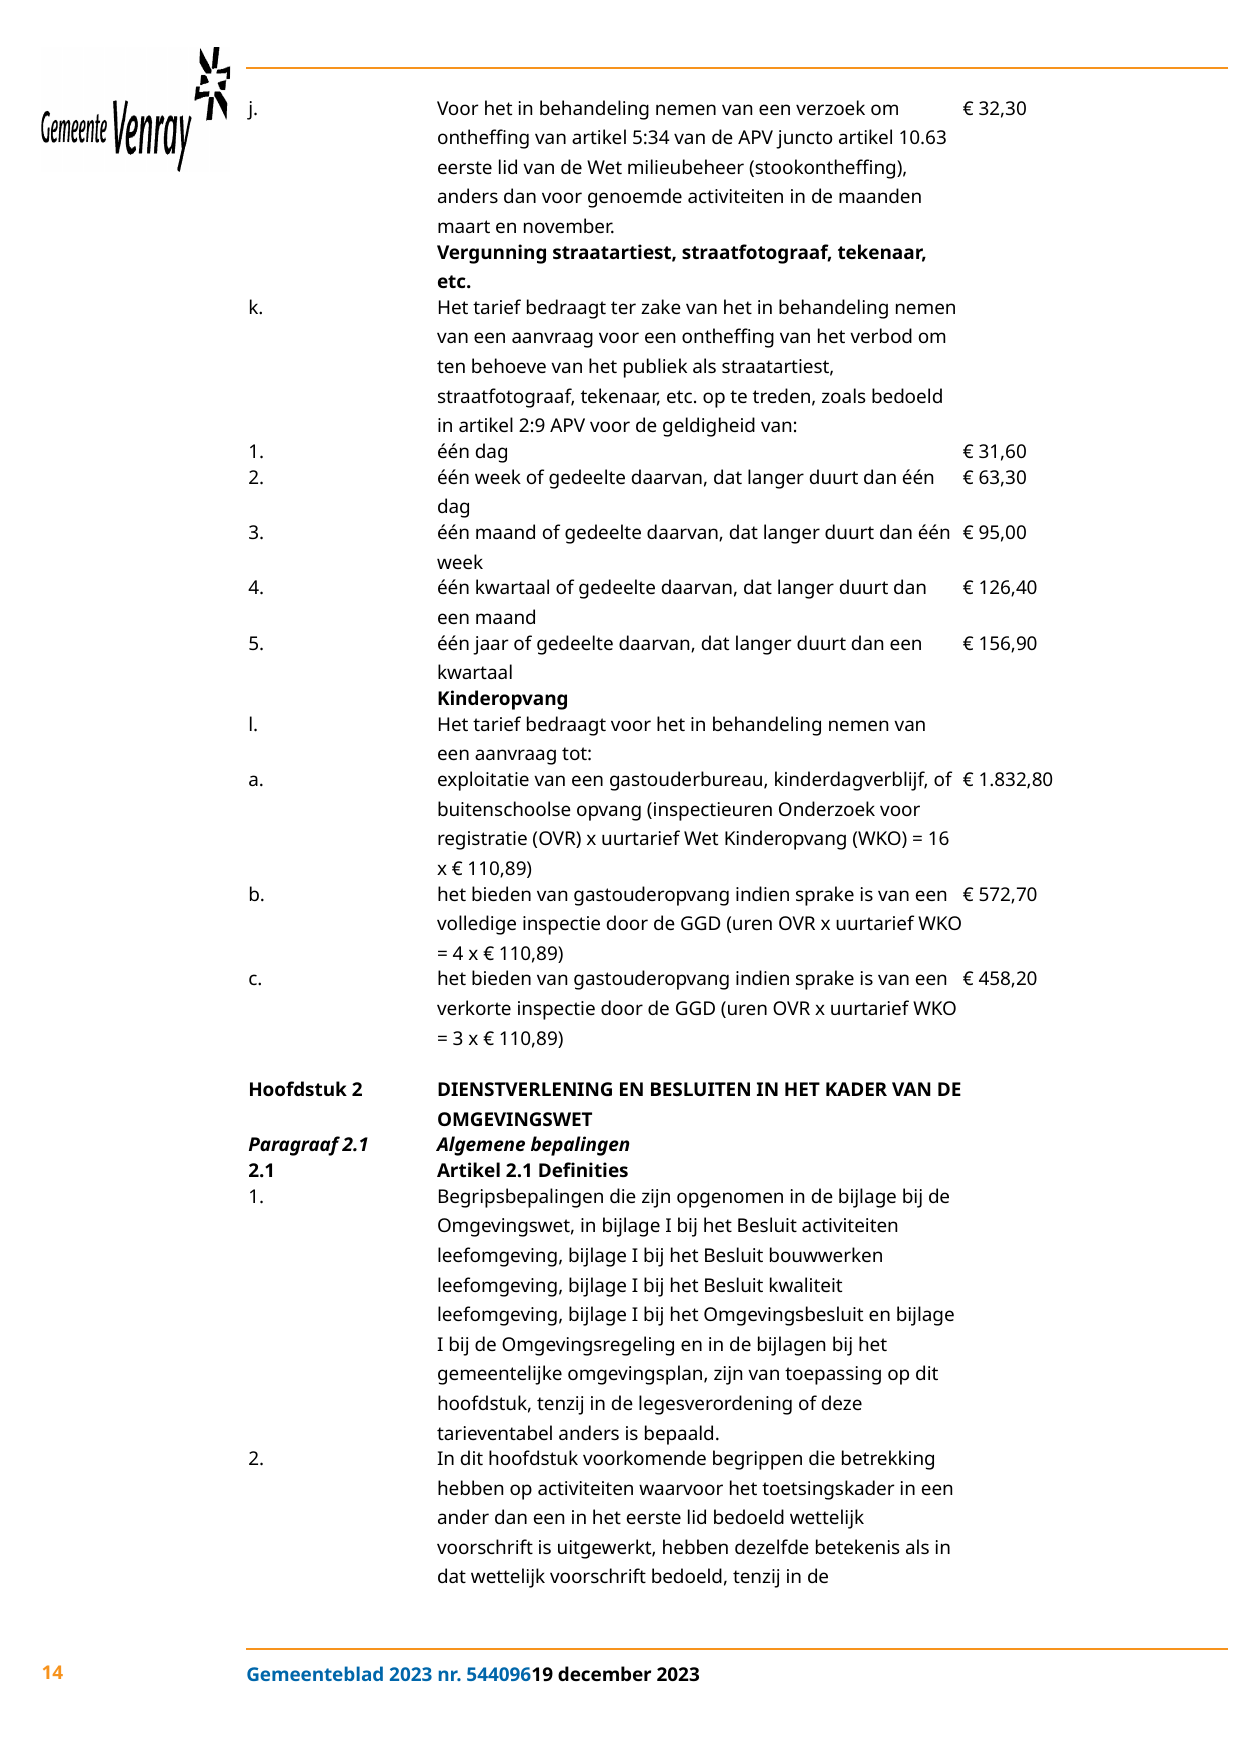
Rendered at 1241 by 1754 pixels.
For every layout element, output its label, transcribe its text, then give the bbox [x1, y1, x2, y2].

table_cell [963, 1445, 1152, 1589]
table_cell 4. [248, 575, 437, 630]
table_cell Paragraaf 2.1 [248, 1132, 437, 1157]
table_cell b. [248, 881, 437, 966]
table_cell [248, 685, 437, 711]
table_cell één kwartaal of gedeelte daarvan, dat langer duurt dan een maand [437, 575, 963, 630]
table_cell a. [248, 766, 437, 881]
table_cell DIENSTVERLENING EN BESLUITEN IN HET KADER VAN DE OMGEVINGSWET [437, 1076, 963, 1132]
table_cell exploitatie van een gastouderbureau, kinderdagverblijf, of buitenschoolse opvang (inspectieuren Onderzoek voor registratie (OVR) x uurtarief Wet Kinderopvang (WKO) = 16 x € 110,89) [437, 766, 963, 881]
table_cell [963, 1157, 1152, 1183]
table_cell het bieden van gastouderopvang indien sprake is van een verkorte inspectie door de GGD (uren OVR x uurtarief WKO = 3 x € 110,89) [437, 966, 963, 1051]
table_cell Het tarief bedraagt ter zake van het in behandeling nemen van een aanvraag voor een ontheffing van het verbod om ten behoeve van het publiek als straatartiest, straatfotograaf, tekenaar, etc. op te treden, zoals bedoeld in artikel 2:9 APV voor de geldigheid van: [437, 294, 963, 438]
table_cell [963, 685, 1152, 711]
table_cell één week of gedeelte daarvan, dat langer duurt dan één dag [437, 464, 963, 519]
table_cell € 572,70 [963, 881, 1152, 966]
table_cell 1. [248, 1183, 437, 1445]
table_cell [963, 711, 1152, 766]
table_cell € 126,40 [963, 575, 1152, 630]
table_cell 1. [248, 438, 437, 464]
picture [41, 47, 231, 172]
table_cell één jaar of gedeelte daarvan, dat langer duurt dan een kwartaal [437, 630, 963, 685]
table_cell [248, 239, 437, 294]
table_cell [963, 1076, 1152, 1132]
table_cell j. [248, 95, 437, 239]
table_cell c. [248, 966, 437, 1051]
table_cell € 32,30 [963, 95, 1152, 239]
table_cell l. [248, 711, 437, 766]
table_cell 2. [248, 464, 437, 519]
table_cell € 31,60 [963, 438, 1152, 464]
table_cell Vergunning straatartiest, straatfotograaf, tekenaar, etc. [437, 239, 963, 294]
table_cell Voor het in behandeling nemen van een verzoek om ontheffing van artikel 5:34 van de APV juncto artikel 10.63 eerste lid van de Wet milieubeheer (stookontheffing), anders dan voor genoemde activiteiten in de maanden maart en november. [437, 95, 963, 239]
table_cell 2.1 [248, 1157, 437, 1183]
table_cell Hoofdstuk 2 [248, 1076, 437, 1132]
table_cell [248, 1051, 437, 1076]
table_cell 3. [248, 519, 437, 574]
table_cell Algemene bepalingen [437, 1132, 963, 1157]
table_cell € 1.832,80 [963, 766, 1152, 881]
table_cell € 156,90 [963, 630, 1152, 685]
table_cell Kinderopvang [437, 685, 963, 711]
table_cell Artikel 2.1 Definities [437, 1157, 963, 1183]
table_cell k. [248, 294, 437, 438]
table_cell [963, 1051, 1152, 1076]
table_cell 2. [248, 1445, 437, 1589]
table_cell [963, 1183, 1152, 1445]
table_cell [963, 239, 1152, 294]
table_cell het bieden van gastouderopvang indien sprake is van een volledige inspectie door de GGD (uren OVR x uurtarief WKO = 4 x € 110,89) [437, 881, 963, 966]
table_cell [963, 1132, 1152, 1157]
table_cell € 63,30 [963, 464, 1152, 519]
table_cell Begripsbepalingen die zijn opgenomen in de bijlage bij de Omgevingswet, in bijlage I bij het Besluit activiteiten leefomgeving, bijlage I bij het Besluit bouwwerken leefomgeving, bijlage I bij het Besluit kwaliteit leefomgeving, bijlage I bij het Omgevingsbesluit en bijlage I bij de Omgevingsregeling en in de bijlagen bij het gemeentelijke omgevingsplan, zijn van toepassing op dit hoofdstuk, tenzij in de legesverordening of deze tarieventabel anders is bepaald. [437, 1183, 963, 1445]
table_cell In dit hoofdstuk voorkomende begrippen die betrekking hebben op activiteiten waarvoor het toetsingskader in een ander dan een in het eerste lid bedoeld wettelijk voorschrift is uitgewerkt, hebben dezelfde betekenis als in dat wettelijk voorschrift bedoeld, tenzij in de [437, 1445, 963, 1589]
table_cell € 95,00 [963, 519, 1152, 574]
table_cell één maand of gedeelte daarvan, dat langer duurt dan één week [437, 519, 963, 574]
table_cell [437, 1051, 963, 1076]
table_cell één dag [437, 438, 963, 464]
table_cell 5. [248, 630, 437, 685]
table_cell Het tarief bedraagt voor het in behandeling nemen van een aanvraag tot: [437, 711, 963, 766]
table_cell € 458,20 [963, 966, 1152, 1051]
table_cell [963, 294, 1152, 438]
